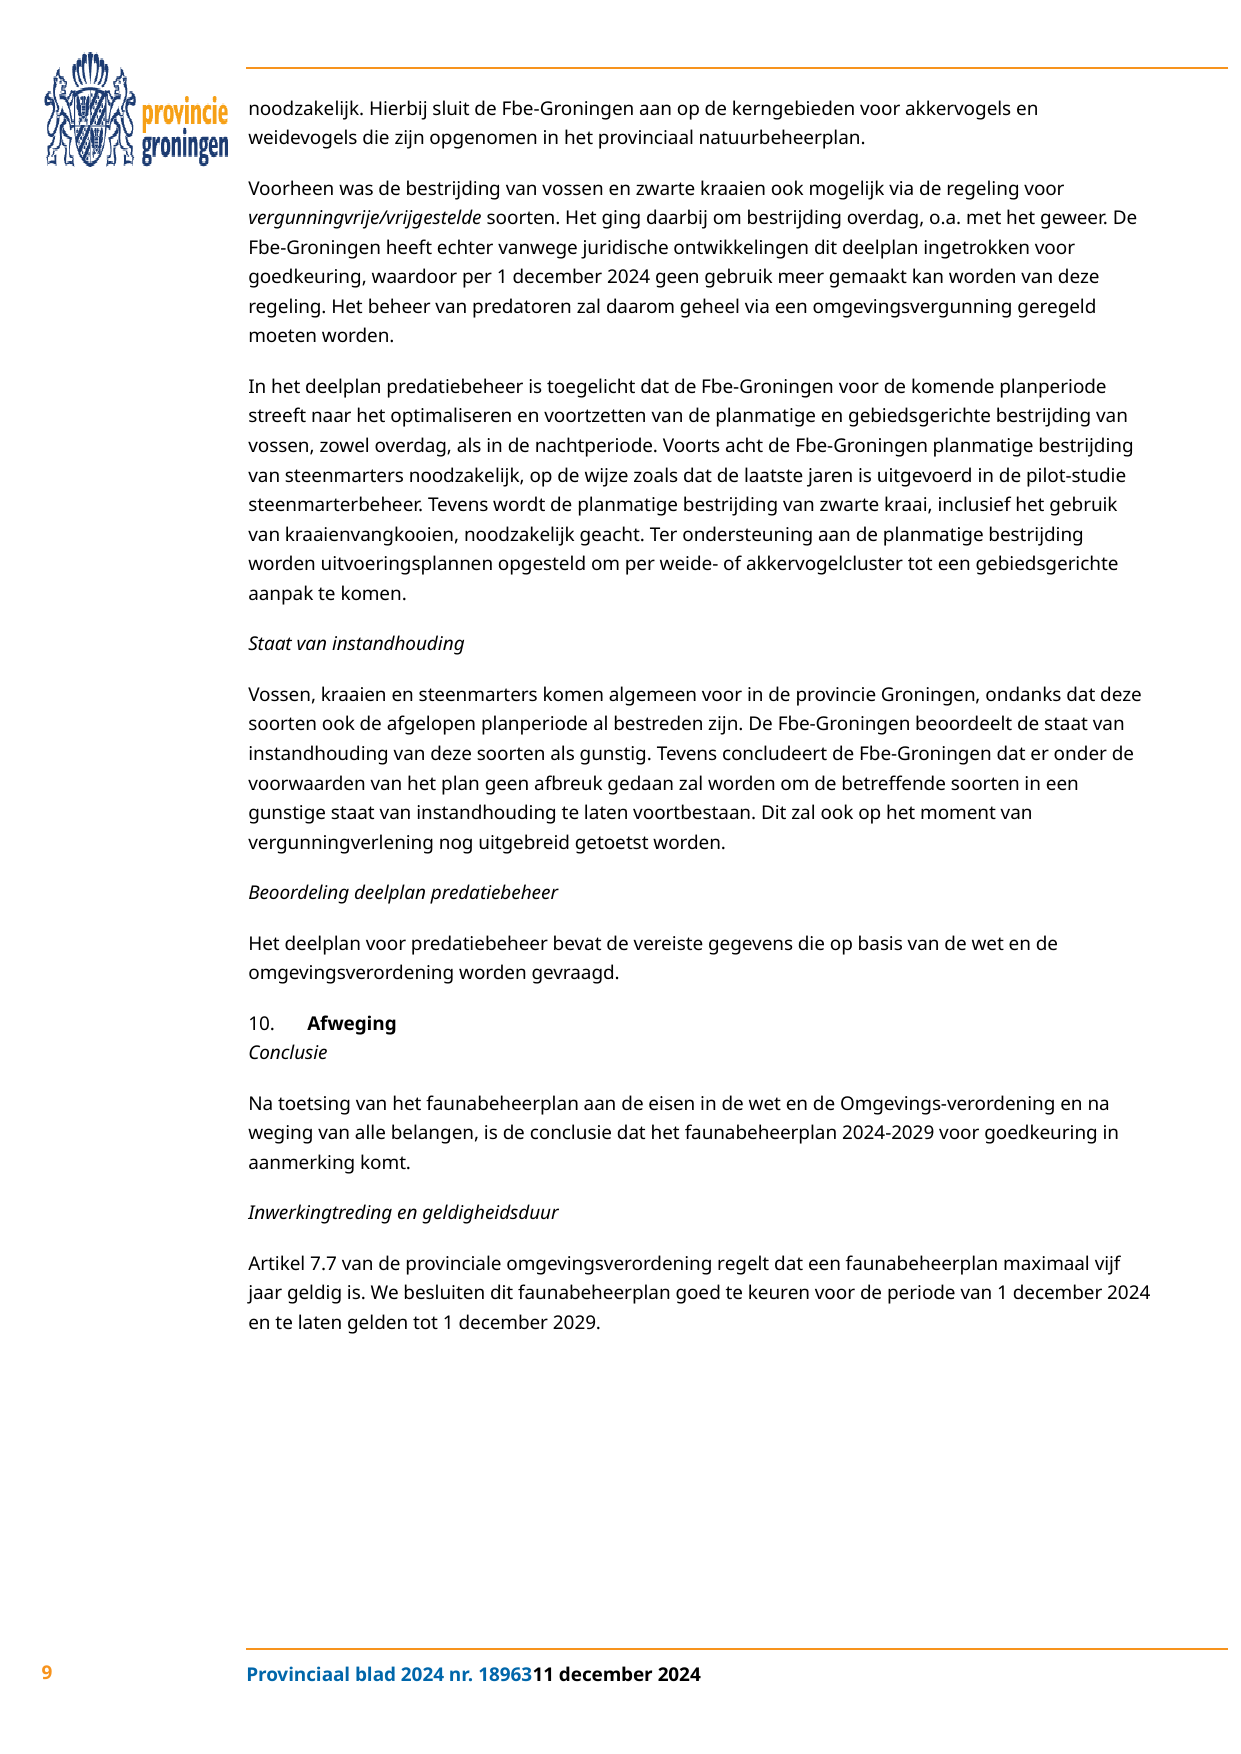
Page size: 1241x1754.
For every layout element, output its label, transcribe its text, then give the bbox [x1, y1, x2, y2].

text In het deelplan predatiebeheer is toegelicht dat de Fbe-Groningen voor de komende planperiode streeft naar het optimaliseren en voortzetten van de planmatige en gebiedsgerichte bestrijding van vossen, zowel overdag, als in de nachtperiode. Voorts acht de Fbe-Groningen planmatige bestrijding van steenmarters noodzakelijk, op de wijze zoals dat de laatste jaren is uitgevoerd in de pilot-studie steenmarterbeheer. Tevens wordt de planmatige bestrijding van zwarte kraai, inclusief het gebruik van kraaienvangkooien, noodzakelijk geacht. Ter ondersteuning aan de planmatige bestrijding worden uitvoeringsplannen opgesteld om per weide- of akkervogelcluster tot een gebiedsgerichte aanpak te komen. [248, 373, 1152, 606]
text Het deelplan voor predatiebeheer bevat de vereiste gegevens die op basis van de wet en de omgevingsverordening worden gevraagd. [248, 930, 1152, 985]
text Inwerkingtreding en geldigheidsduur [248, 1199, 1152, 1225]
text Voorheen was de bestrijding van vossen en zwarte kraaien ook mogelijk via de regeling voor vergunningvrije/vrijgestelde soorten. Het ging daarbij om bestrijding overdag, o.a. met het geweer. De Fbe-Groningen heeft echter vanwege juridische ontwikkelingen dit deelplan ingetrokken voor goedkeuring, waardoor per 1 december 2024 geen gebruik meer gemaakt kan worden van deze regeling. Het beheer van predatoren zal daarom geheel via een omgevingsvergunning geregeld moeten worden. [248, 175, 1152, 348]
list Afweging [248, 1010, 1152, 1036]
text Beoordeling deelplan predatiebeheer [248, 879, 1152, 905]
text Staat van instandhouding [248, 631, 1152, 656]
text Conclusie [248, 1039, 1152, 1065]
text noodzakelijk. Hierbij sluit de Fbe-Groningen aan op de kerngebieden voor akkervogels en weidevogels die zijn opgenomen in het provinciaal natuurbeheerplan. [248, 95, 1152, 150]
text Vossen, kraaien en steenmarters komen algemeen voor in de provincie Groningen, ondanks dat deze soorten ook de afgelopen planperiode al bestreden zijn. De Fbe-Groningen beoordeelt de staat van instandhouding van deze soorten als gunstig. Tevens concludeert de Fbe-Groningen dat er onder de voorwaarden van het plan geen afbreuk gedaan zal worden om de betreffende soorten in een gunstige staat van instandhouding te laten voortbestaan. Dit zal ook op het moment van vergunningverlening nog uitgebreid getoetst worden. [248, 681, 1152, 855]
text Na toetsing van het faunabeheerplan aan de eisen in de wet en de Omgevings-verordening en na weging van alle belangen, is de conclusie dat het faunabeheerplan 2024-2029 voor goedkeuring in aanmerking komt. [248, 1090, 1152, 1175]
text Artikel 7.7 van de provinciale omgevingsverordening regelt dat een faunabeheerplan maximaal vijf jaar geldig is. We besluiten dit faunabeheerplan goed te keuren voor de periode van 1 december 2024 en te laten gelden tot 1 december 2029. [248, 1250, 1152, 1335]
picture [41, 47, 231, 172]
